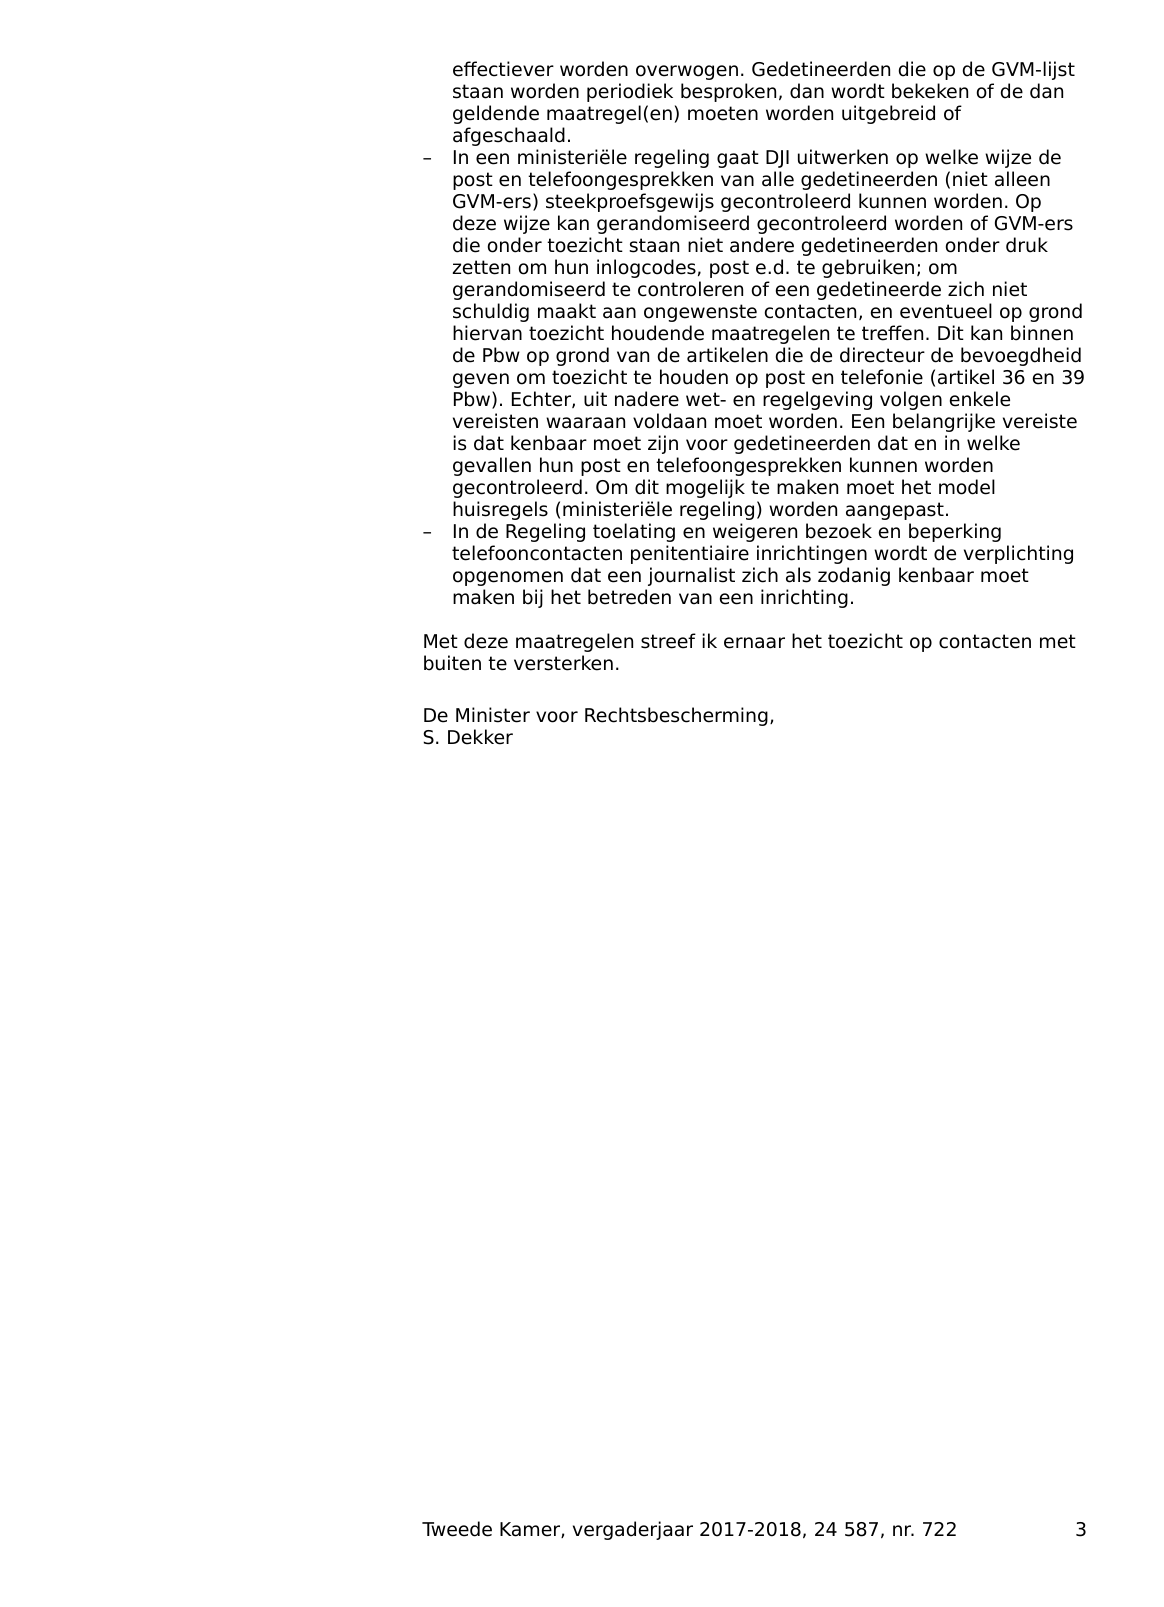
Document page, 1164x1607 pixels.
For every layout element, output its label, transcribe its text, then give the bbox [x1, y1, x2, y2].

text De Minister voor Rechtsbescherming, S. Dekker [422, 705, 1087, 749]
text – In de Regeling toelating en weigeren bezoek en beperking telefooncontacten penitentiaire inrichtingen wordt de verplichting opgenomen dat een journalist zich als zodanig kenbaar moet maken bij het betreden van een inrichting. [422, 521, 1087, 608]
text – In een ministeriële regeling gaat DJI uitwerken op welke wijze de post en telefoongesprekken van alle gedetineerden (niet alleen GVM-ers) steekproefsgewijs gecontroleerd kunnen worden. Op deze wijze kan gerandomiseerd gecontroleerd worden of GVM-ers die onder toezicht staan niet andere gedetineerden onder druk zetten om hun inlogcodes, post e.d. te gebruiken; om gerandomiseerd te controleren of een gedetineerde zich niet schuldig maakt aan ongewenste contacten, en eventueel op grond hiervan toezicht houdende maatregelen te treffen. Dit kan binnen de Pbw op grond van de artikelen die de directeur de bevoegdheid geven om toezicht te houden op post en telefonie (artikel 36 en 39 Pbw). Echter, uit nadere wet- en regelgeving volgen enkele vereisten waaraan voldaan moet worden. Een belangrijke vereiste is dat kenbaar moet zijn voor gedetineerden dat en in welke gevallen hun post en telefoongesprekken kunnen worden gecontroleerd. Om dit mogelijk te maken moet het model huisregels (ministeriële regeling) worden aangepast. [422, 147, 1087, 521]
text Met deze maatregelen streef ik ernaar het toezicht op contacten met buiten te versterken. [422, 631, 1087, 675]
text effectiever worden overwogen. Gedetineerden die op de GVM-lijst staan worden periodiek besproken, dan wordt bekeken of de dan geldende maatregel(en) moeten worden uitgebreid of afgeschaald. [422, 59, 1087, 147]
